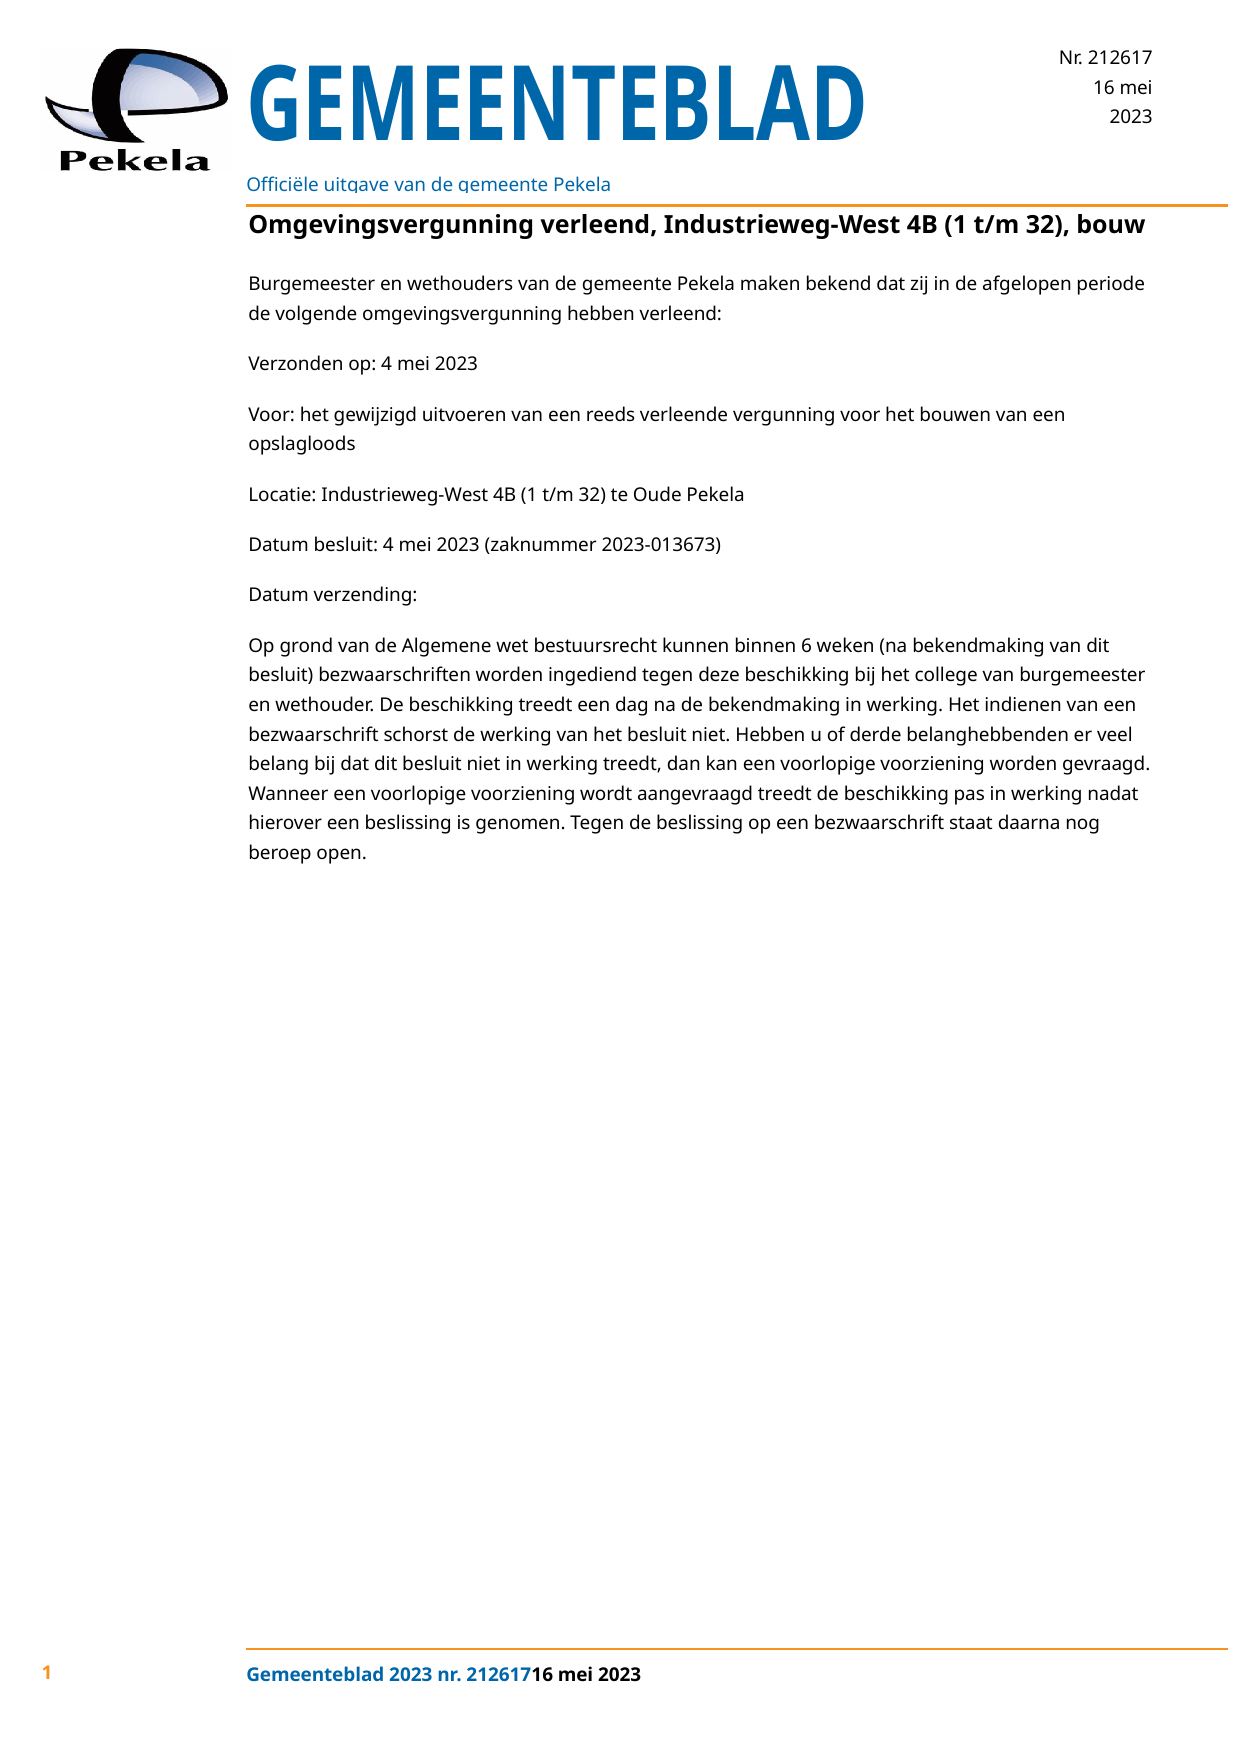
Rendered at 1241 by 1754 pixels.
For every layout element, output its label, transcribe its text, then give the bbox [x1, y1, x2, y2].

text Verzonden op: 4 mei 2023 [248, 350, 1152, 376]
text Op grond van de Algemene wet bestuursrecht kunnen binnen 6 weken (na bekendmaking van dit besluit) bezwaarschriften worden ingediend tegen deze beschikking bij het college van burgemeester en wethouder. De beschikking treedt een dag na de bekendmaking in werking. Het indienen van een bezwaarschrift schorst de werking van het besluit niet. Hebben u of derde belanghebbenden er veel belang bij dat dit besluit niet in werking treedt, dan kan een voorlopige voorziening worden gevraagd. Wanneer een voorlopige voorziening wordt aangevraagd treedt de beschikking pas in werking nadat hierover een beslissing is genomen. Tegen de beslissing op een bezwaarschrift staat daarna nog beroep open. [248, 632, 1152, 865]
text Locatie: Industrieweg-West 4B (1 t/m 32) te Oude Pekela [248, 481, 1152, 506]
text Datum verzending: [248, 582, 1152, 607]
text Voor: het gewijzigd uitvoeren van een reeds verleende vergunning voor het bouwen van een opslagloods [248, 401, 1152, 456]
text Burgemeester en wethouders van de gemeente Pekela maken bekend dat zij in de afgelopen periode de volgende omgevingsvergunning hebben verleend: [248, 270, 1152, 326]
text Omgevingsvergunning verleend, Industrieweg-West 4B (1 t/m 32), bouw [248, 207, 1152, 241]
picture [41, 47, 231, 172]
text Datum besluit: 4 mei 2023 (zaknummer 2023-013673) [248, 531, 1152, 557]
